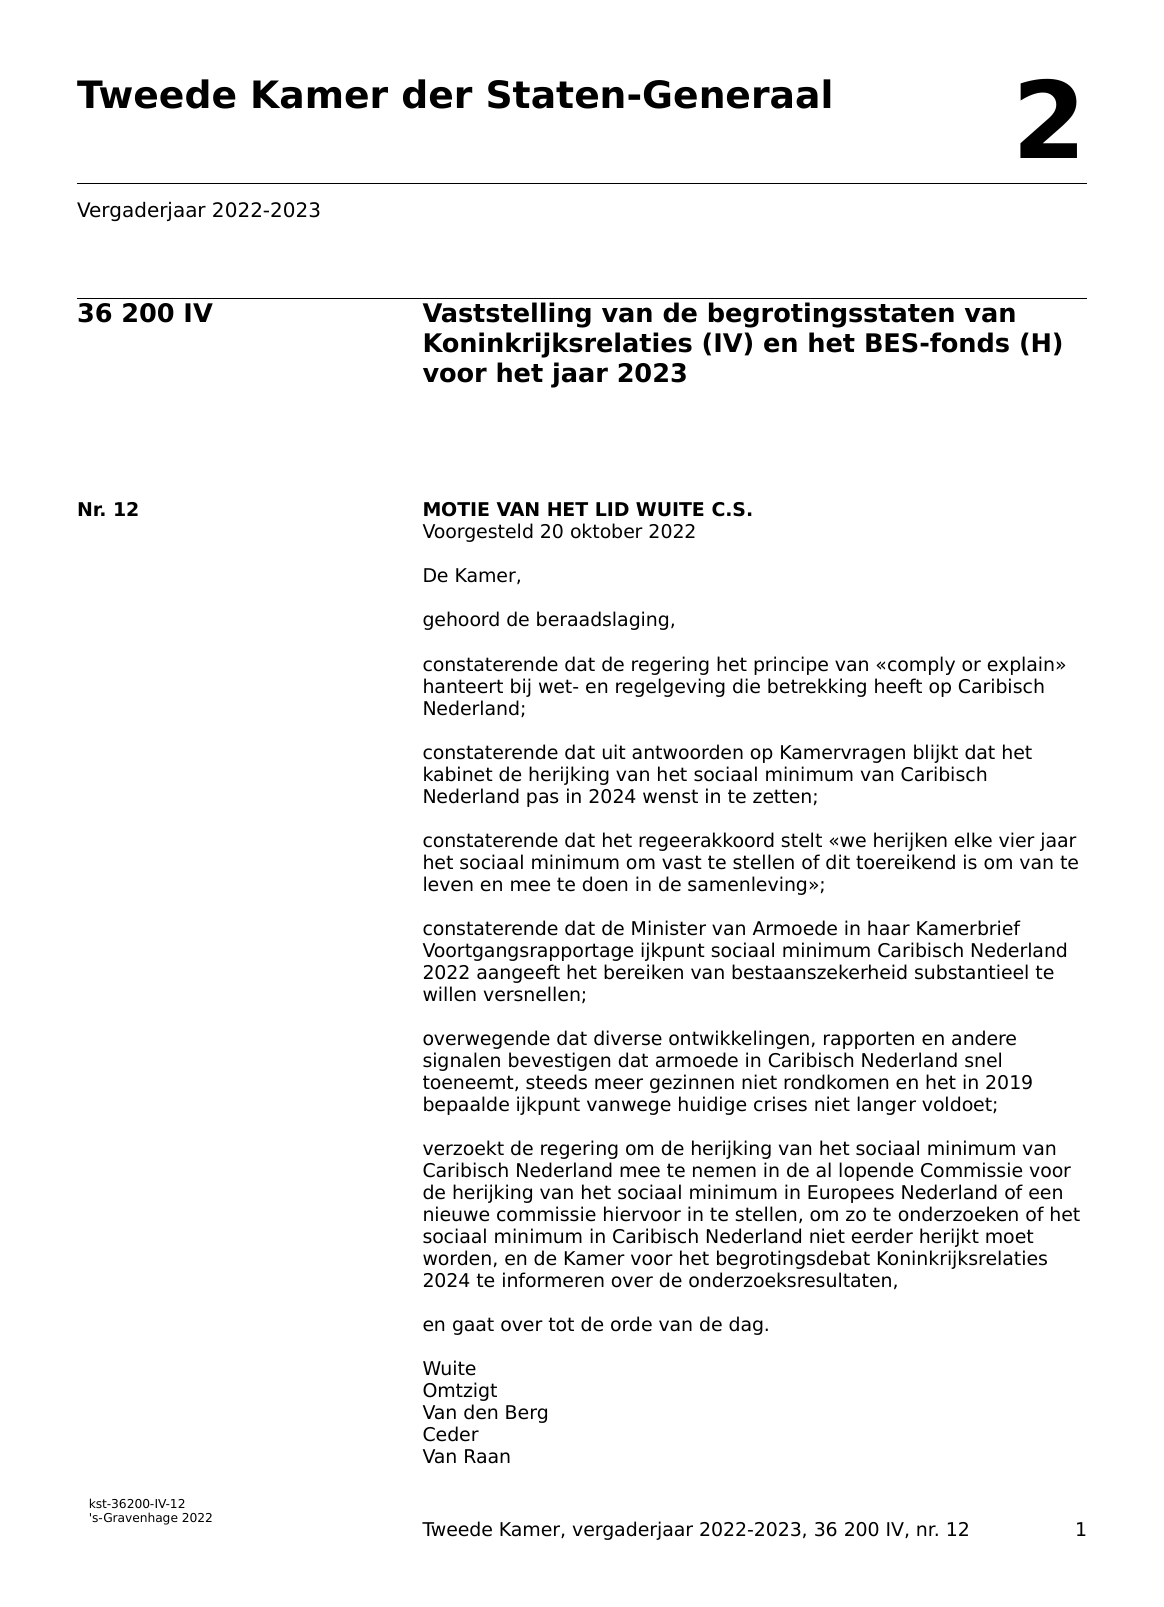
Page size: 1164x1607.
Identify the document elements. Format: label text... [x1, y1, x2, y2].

text overwegende dat diverse ontwikkelingen, rapporten en andere signalen bevestigen dat armoede in Caribisch Nederland snel toeneemt, steeds meer gezinnen niet rondkomen en het in 2019 bepaalde ijkpunt vanwege huidige crises niet langer voldoet; [422, 1028, 1087, 1116]
subtitle 36 200 IV Vaststelling van de begrotingsstaten van Koninkrijksrelaties (IV) en het BES-fonds (H) voor het jaar 2023 [77, 299, 1087, 388]
text Wuite [422, 1358, 1087, 1380]
text De Kamer, [422, 565, 1087, 587]
subtitle Nr. 12 MOTIE VAN HET LID WUITE C.S. [77, 499, 1087, 521]
text constaterende dat uit antwoorden op Kamervragen blijkt dat het kabinet de herijking van het sociaal minimum van Caribisch Nederland pas in 2024 wenst in te zetten; [422, 742, 1087, 808]
table_header 2 [886, 59, 1087, 183]
text Van Raan [422, 1446, 1087, 1468]
text en gaat over tot de orde van de dag. [422, 1314, 1087, 1336]
text Van den Berg [422, 1402, 1087, 1424]
text 's-Gravenhage 2022 [88, 1511, 323, 1525]
text gehoord de beraadslaging, [422, 609, 1087, 631]
text Ceder [422, 1424, 1087, 1446]
table_cell Vergaderjaar 2022-2023 [77, 184, 1087, 298]
text constaterende dat de Minister van Armoede in haar Kamerbrief Voortgangsrapportage ijkpunt sociaal minimum Caribisch Nederland 2022 aangeeft het bereiken van bestaanszekerheid substantieel te willen versnellen; [422, 918, 1087, 1006]
text Omtzigt [422, 1380, 1087, 1402]
table_header Tweede Kamer der Staten-Generaal [77, 59, 886, 183]
text constaterende dat het regeerakkoord stelt «we herijken elke vier jaar het sociaal minimum om vast te stellen of dit toereikend is om van te leven en mee te doen in de samenleving»; [422, 830, 1087, 896]
text constaterende dat de regering het principe van «comply or explain» hanteert bij wet- en regelgeving die betrekking heeft op Caribisch Nederland; [422, 653, 1087, 719]
text Voorgesteld 20 oktober 2022 [422, 521, 1087, 543]
text verzoekt de regering om de herijking van het sociaal minimum van Caribisch Nederland mee te nemen in de al lopende Commissie voor de herijking van het sociaal minimum in Europees Nederland of een nieuwe commissie hiervoor in te stellen, om zo te onderzoeken of het sociaal minimum in Caribisch Nederland niet eerder herijkt moet worden, en de Kamer voor het begrotingsdebat Koninkrijksrelaties 2024 te informeren over de onderzoeksresultaten, [422, 1138, 1087, 1292]
text kst-36200-IV-12 [88, 1497, 323, 1511]
